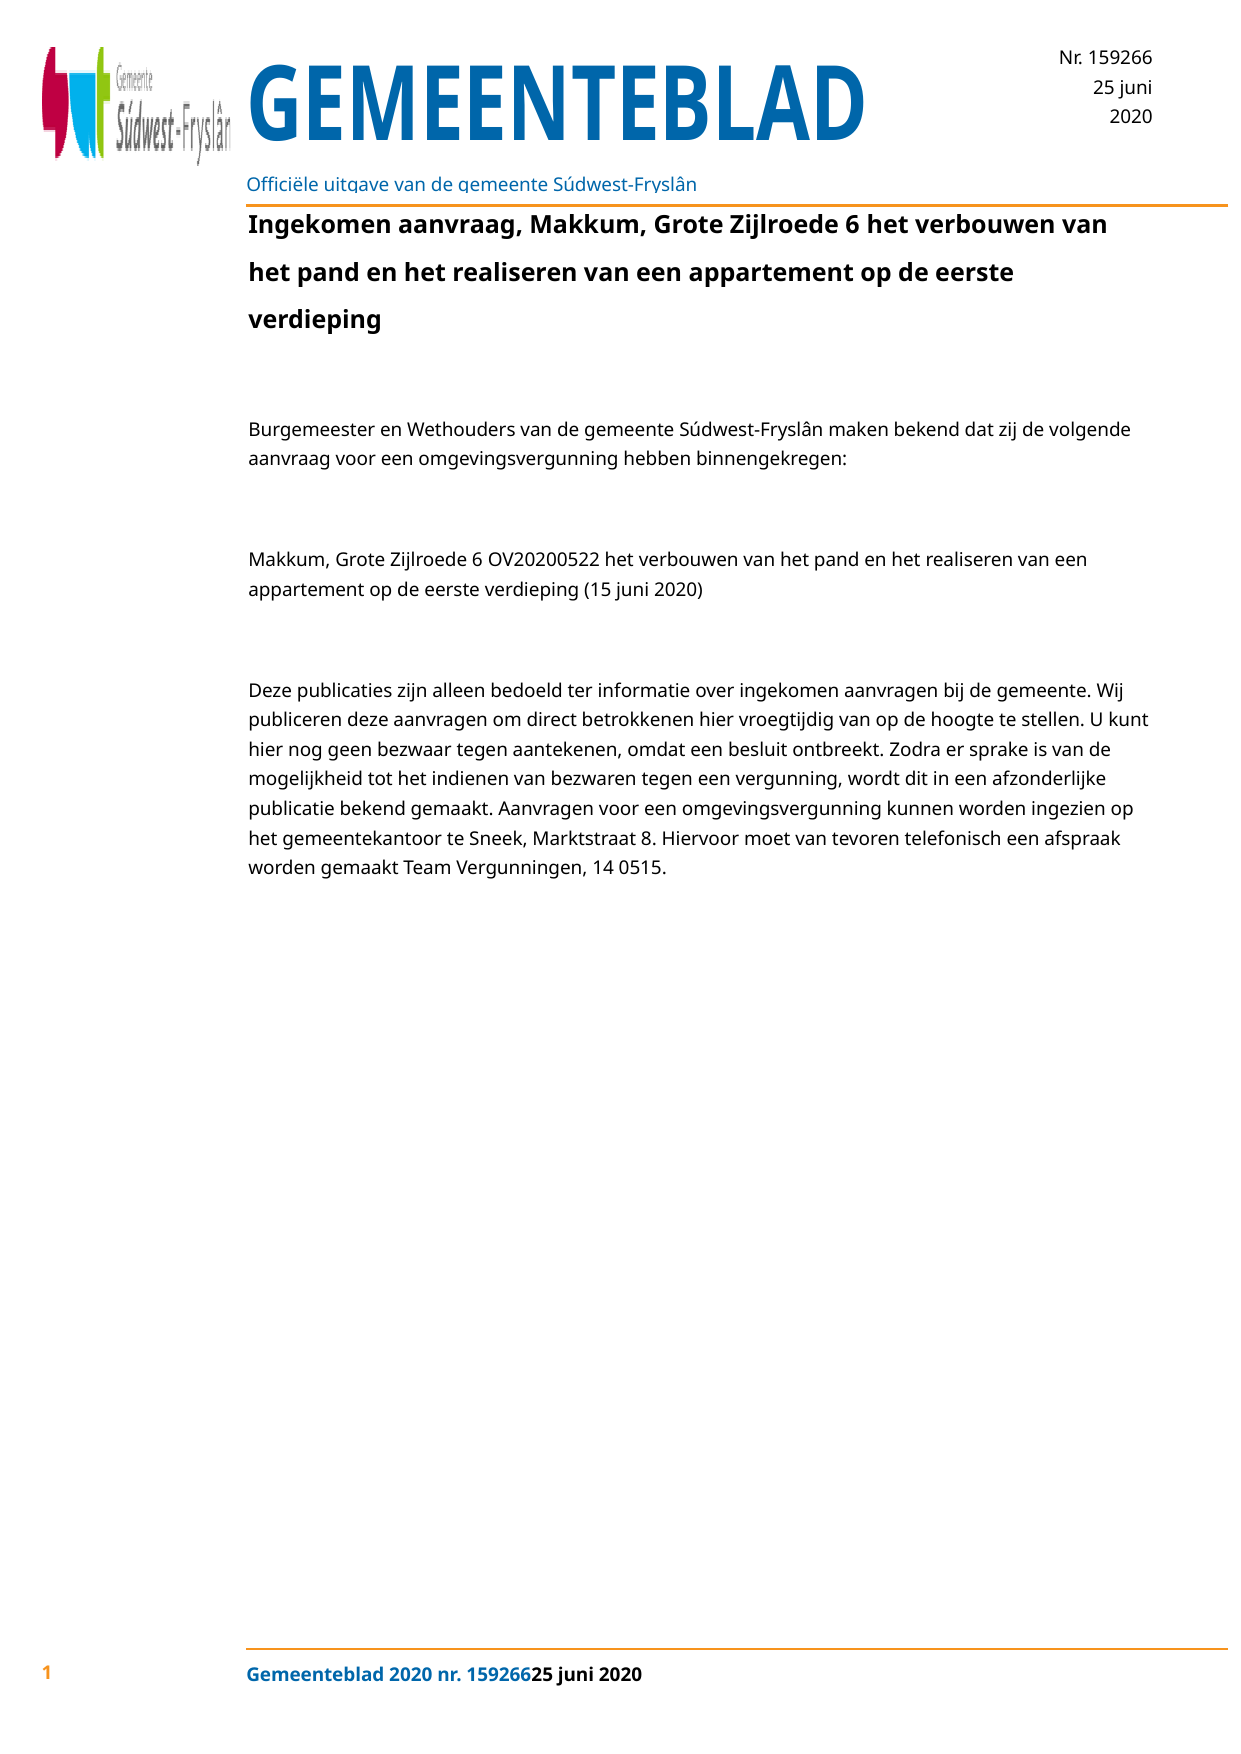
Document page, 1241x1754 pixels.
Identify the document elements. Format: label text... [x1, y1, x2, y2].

text Ingekomen aanvraag, Makkum, Grote Zijlroede 6 het verbouwen van het pand en het realiseren van een appartement op de eerste verdieping [248, 207, 1152, 336]
picture [41, 47, 231, 172]
text Makkum, Grote Zijlroede 6 OV20200522 het verbouwen van het pand en het realiseren van een appartement op de eerste verdieping (15 juni 2020) [248, 546, 1152, 602]
text Deze publicaties zijn alleen bedoeld ter informatie over ingekomen aanvragen bij de gemeente. Wij publiceren deze aanvragen om direct betrokkenen hier vroegtijdig van op de hoogte te stellen. U kunt hier nog geen bezwaar tegen aantekenen, omdat een besluit ontbreekt. Zodra er sprake is van de mogelijkheid tot het indienen van bezwaren tegen een vergunning, wordt dit in een afzonderlijke publicatie bekend gemaakt. Aanvragen voor een omgevingsvergunning kunnen worden ingezien op het gemeentekantoor te Sneek, Marktstraat 8. Hiervoor moet van tevoren telefonisch een afspraak worden gemaakt Team Vergunningen, 14 0515. [248, 677, 1152, 880]
text Burgemeester en Wethouders van de gemeente Súdwest-Fryslân maken bekend dat zij de volgende aanvraag voor een omgevingsvergunning hebben binnengekregen: [248, 416, 1152, 471]
